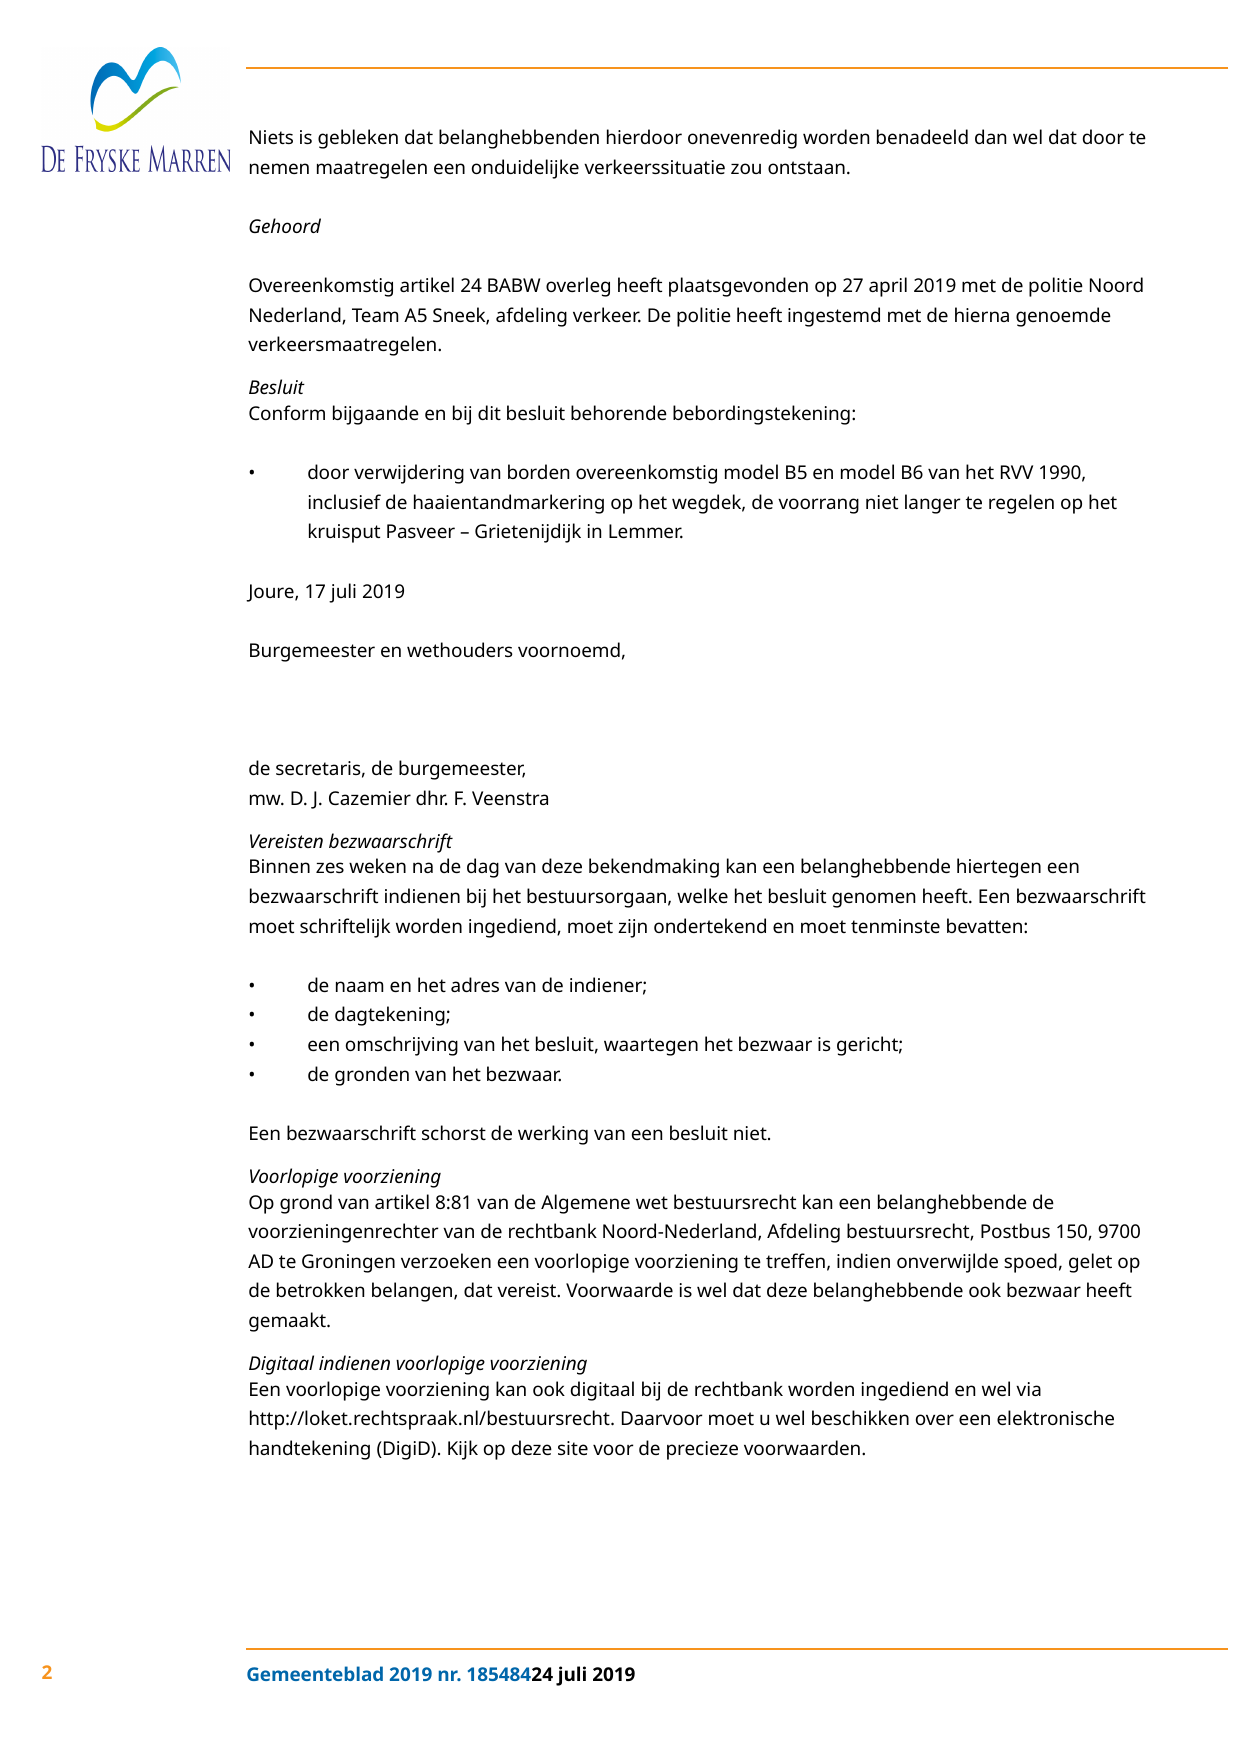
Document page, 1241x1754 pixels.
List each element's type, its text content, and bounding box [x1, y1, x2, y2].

text Conform bijgaande en bij dit besluit behorende bebordingstekening: [248, 400, 1152, 426]
text Binnen zes weken na de dag van deze bekendmaking kan een belanghebbende hiertegen een bezwaarschrift indienen bij het bestuursorgaan, welke het besluit genomen heeft. Een bezwaarschrift moet schriftelijk worden ingediend, moet zijn ondertekend en moet tenminste bevatten: [248, 854, 1152, 939]
text Gehoord [248, 213, 1152, 239]
list de gronden van het bezwaar. [248, 1061, 1152, 1087]
text Digitaal indienen voorlopige voorziening [248, 1350, 1152, 1376]
list een omschrijving van het besluit, waartegen het bezwaar is gericht; [248, 1031, 1152, 1057]
text Een bezwaarschrift schorst de werking van een besluit niet. [248, 1120, 1152, 1146]
text de secretaris, de burgemeester, [248, 755, 1152, 781]
text Burgemeester en wethouders voornoemd, [248, 637, 1152, 663]
text Overeenkomstig artikel 24 BABW overleg heeft plaatsgevonden op 27 april 2019 met de politie Noord Nederland, Team A5 Sneek, afdeling verkeer. De politie heeft ingestemd met de hierna genoemde verkeersmaatregelen. [248, 272, 1152, 357]
text Voorlopige voorziening [248, 1163, 1152, 1189]
list de dagtekening; [248, 1002, 1152, 1027]
text Niets is gebleken dat belanghebbenden hierdoor onevenredig worden benadeeld dan wel dat door te nemen maatregelen een onduidelijke verkeerssituatie zou ontstaan. [248, 124, 1152, 180]
picture [41, 47, 231, 172]
text Besluit [248, 374, 1152, 400]
list de naam en het adres van de indiener; [248, 972, 1152, 998]
text Vereisten bezwaarschrift [248, 828, 1152, 854]
text Joure, 17 juli 2019 [248, 578, 1152, 603]
text mw. D. J. Cazemier dhr. F. Veenstra [248, 785, 1152, 811]
text Een voorlopige voorziening kan ook digitaal bij de rechtbank worden ingediend en wel via http://loket.rechtspraak.nl/bestuursrecht. Daarvoor moet u wel beschikken over een elektronische handtekening (DigiD). Kijk op deze site voor de precieze voorwaarden. [248, 1376, 1152, 1461]
text Op grond van artikel 8:81 van de Algemene wet bestuursrecht kan een belanghebbende de voorzieningenrechter van de rechtbank Noord-Nederland, Afdeling bestuursrecht, Postbus 150, 9700 AD te Groningen verzoeken een voorlopige voorziening te treffen, indien onverwijlde spoed, gelet op de betrokken belangen, dat vereist. Voorwaarde is wel dat deze belanghebbende ook bezwaar heeft gemaakt. [248, 1189, 1152, 1333]
list door verwijdering van borden overeenkomstig model B5 en model B6 van het RVV 1990, inclusief de haaientandmarkering op het wegdek, de voorrang niet langer te regelen op het kruisput Pasveer – Grietenijdijk in Lemmer. [248, 459, 1152, 544]
